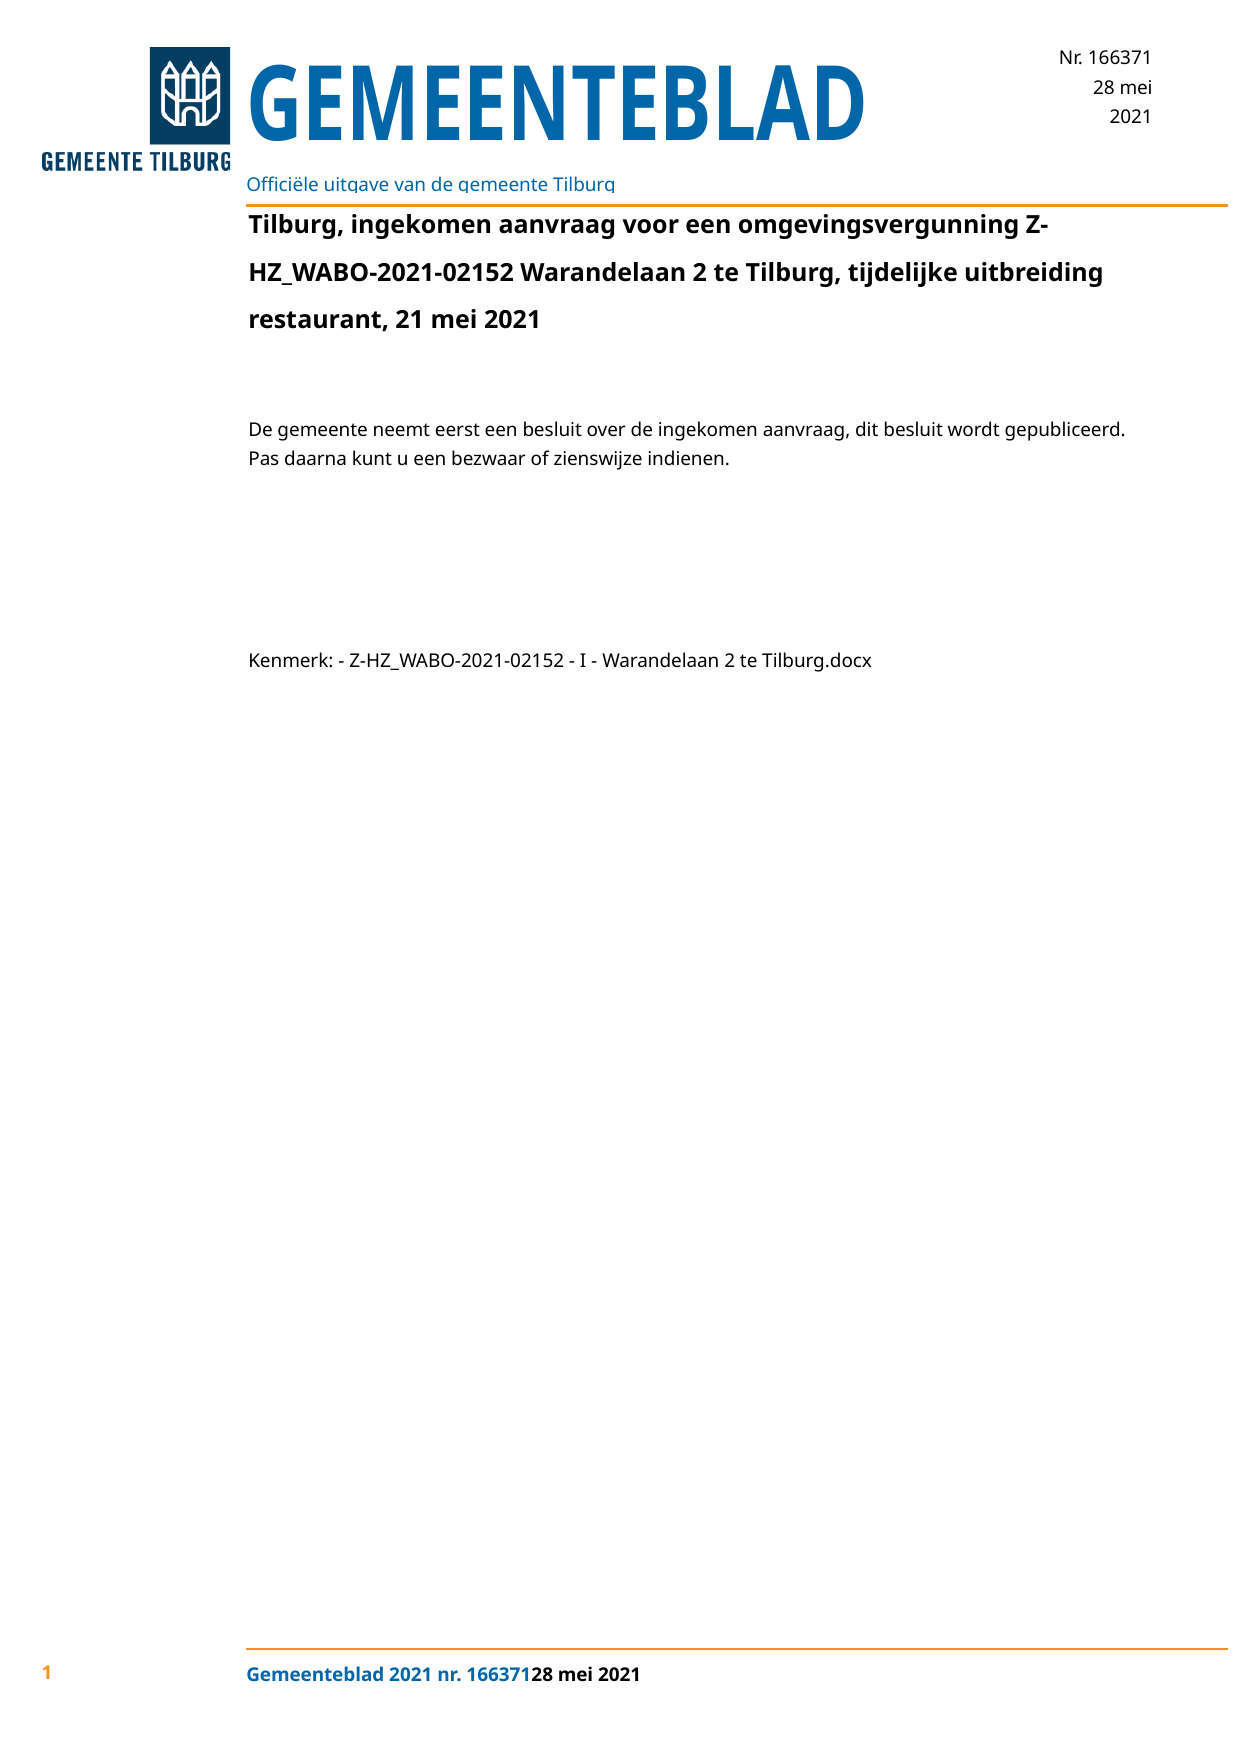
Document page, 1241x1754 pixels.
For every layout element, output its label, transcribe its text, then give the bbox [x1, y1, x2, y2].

text Tilburg, ingekomen aanvraag voor een omgevingsvergunning Z-HZ_WABO-2021-02152 Warandelaan 2 te Tilburg, tijdelijke uitbreiding restaurant, 21 mei 2021 [248, 207, 1152, 336]
text Kenmerk: - Z-HZ_WABO-2021-02152 - I - Warandelaan 2 te Tilburg.docx [248, 647, 1152, 673]
picture [41, 47, 231, 172]
text De gemeente neemt eerst een besluit over de ingekomen aanvraag, dit besluit wordt gepubliceerd. Pas daarna kunt u een bezwaar of zienswijze indienen. [248, 416, 1152, 471]
